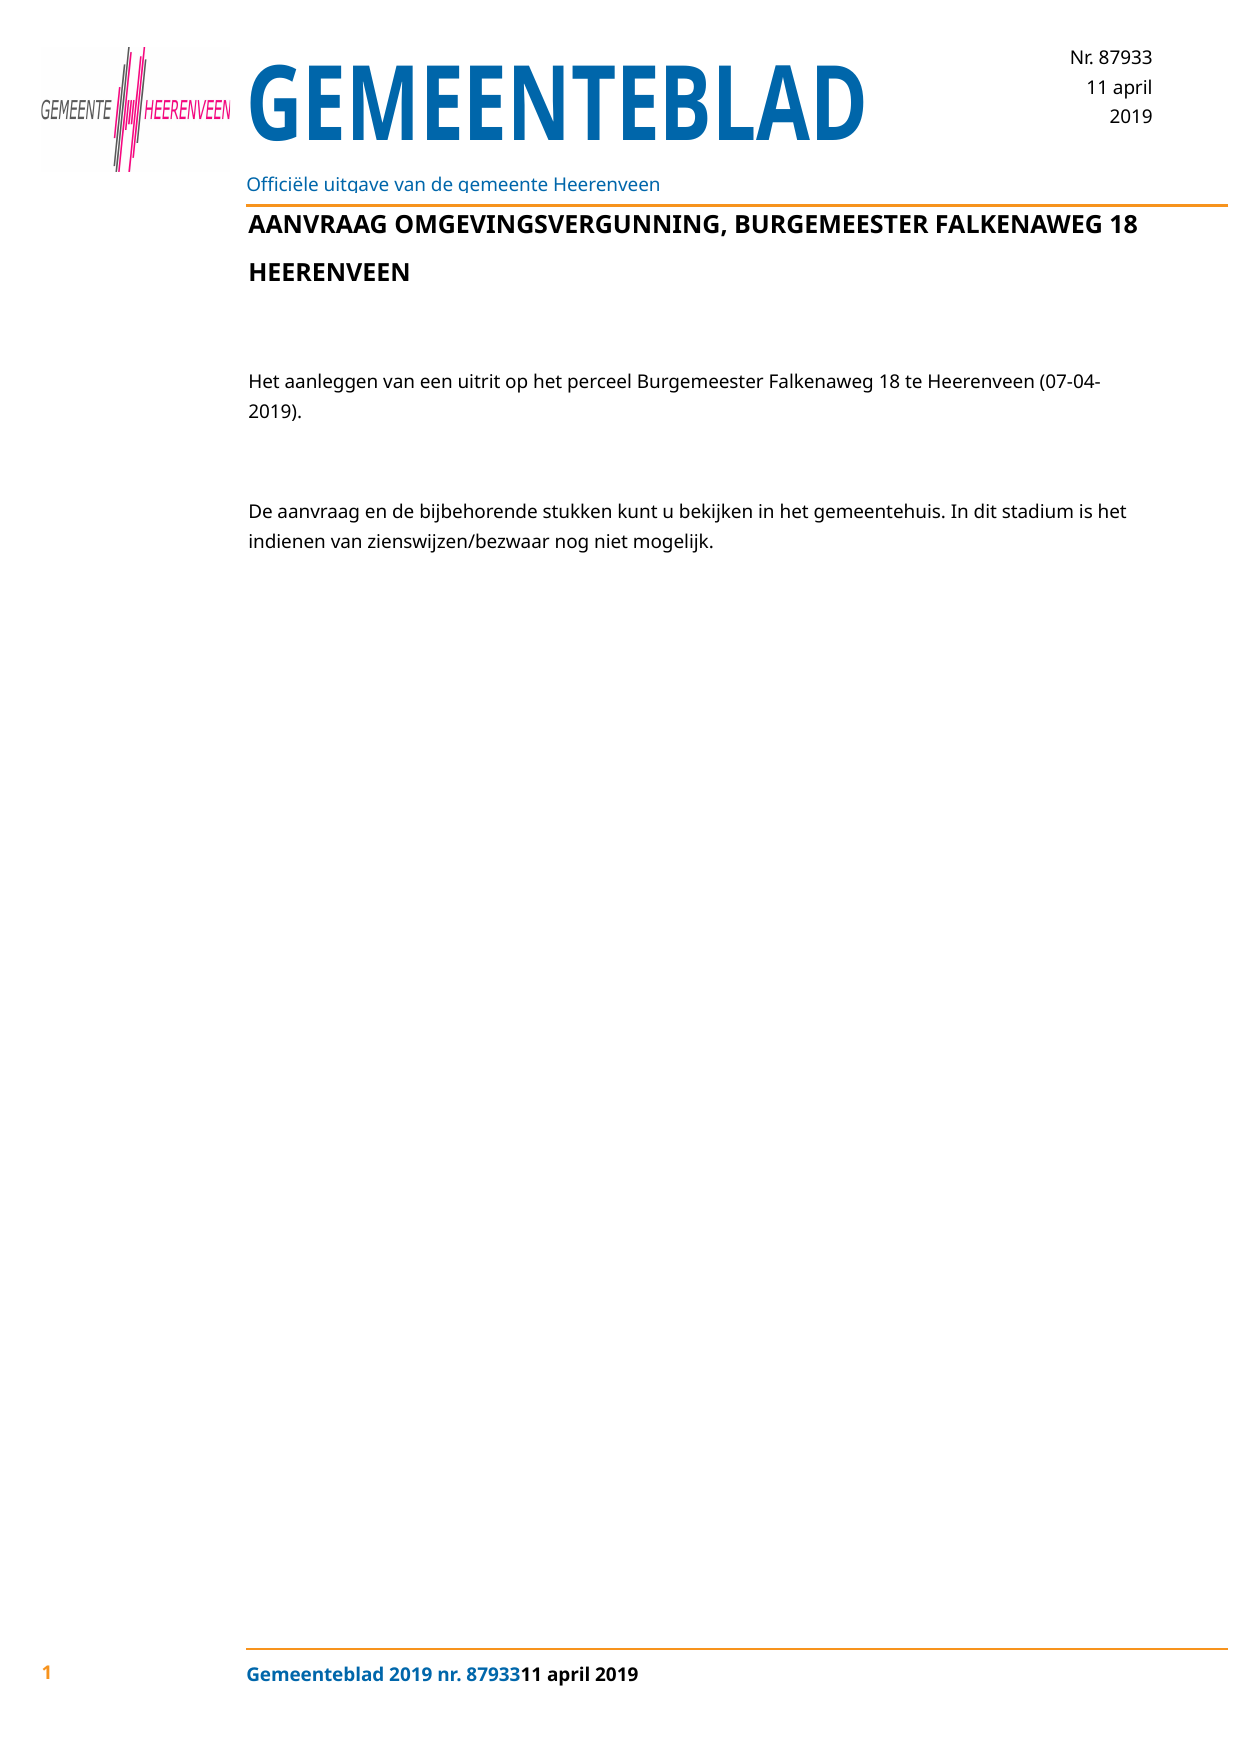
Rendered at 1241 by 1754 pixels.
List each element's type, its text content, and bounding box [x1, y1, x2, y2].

text De aanvraag en de bijbehorende stukken kunt u bekijken in het gemeentehuis. In dit stadium is het indienen van zienswijzen/bezwaar nog niet mogelijk. [248, 499, 1152, 554]
text Het aanleggen van een uitrit op het perceel Burgemeester Falkenaweg 18 te Heerenveen (07-04-2019). [248, 368, 1152, 424]
text AANVRAAG OMGEVINGSVERGUNNING, BURGEMEESTER FALKENAWEG 18 HEERENVEEN [248, 207, 1152, 288]
picture [41, 47, 231, 172]
